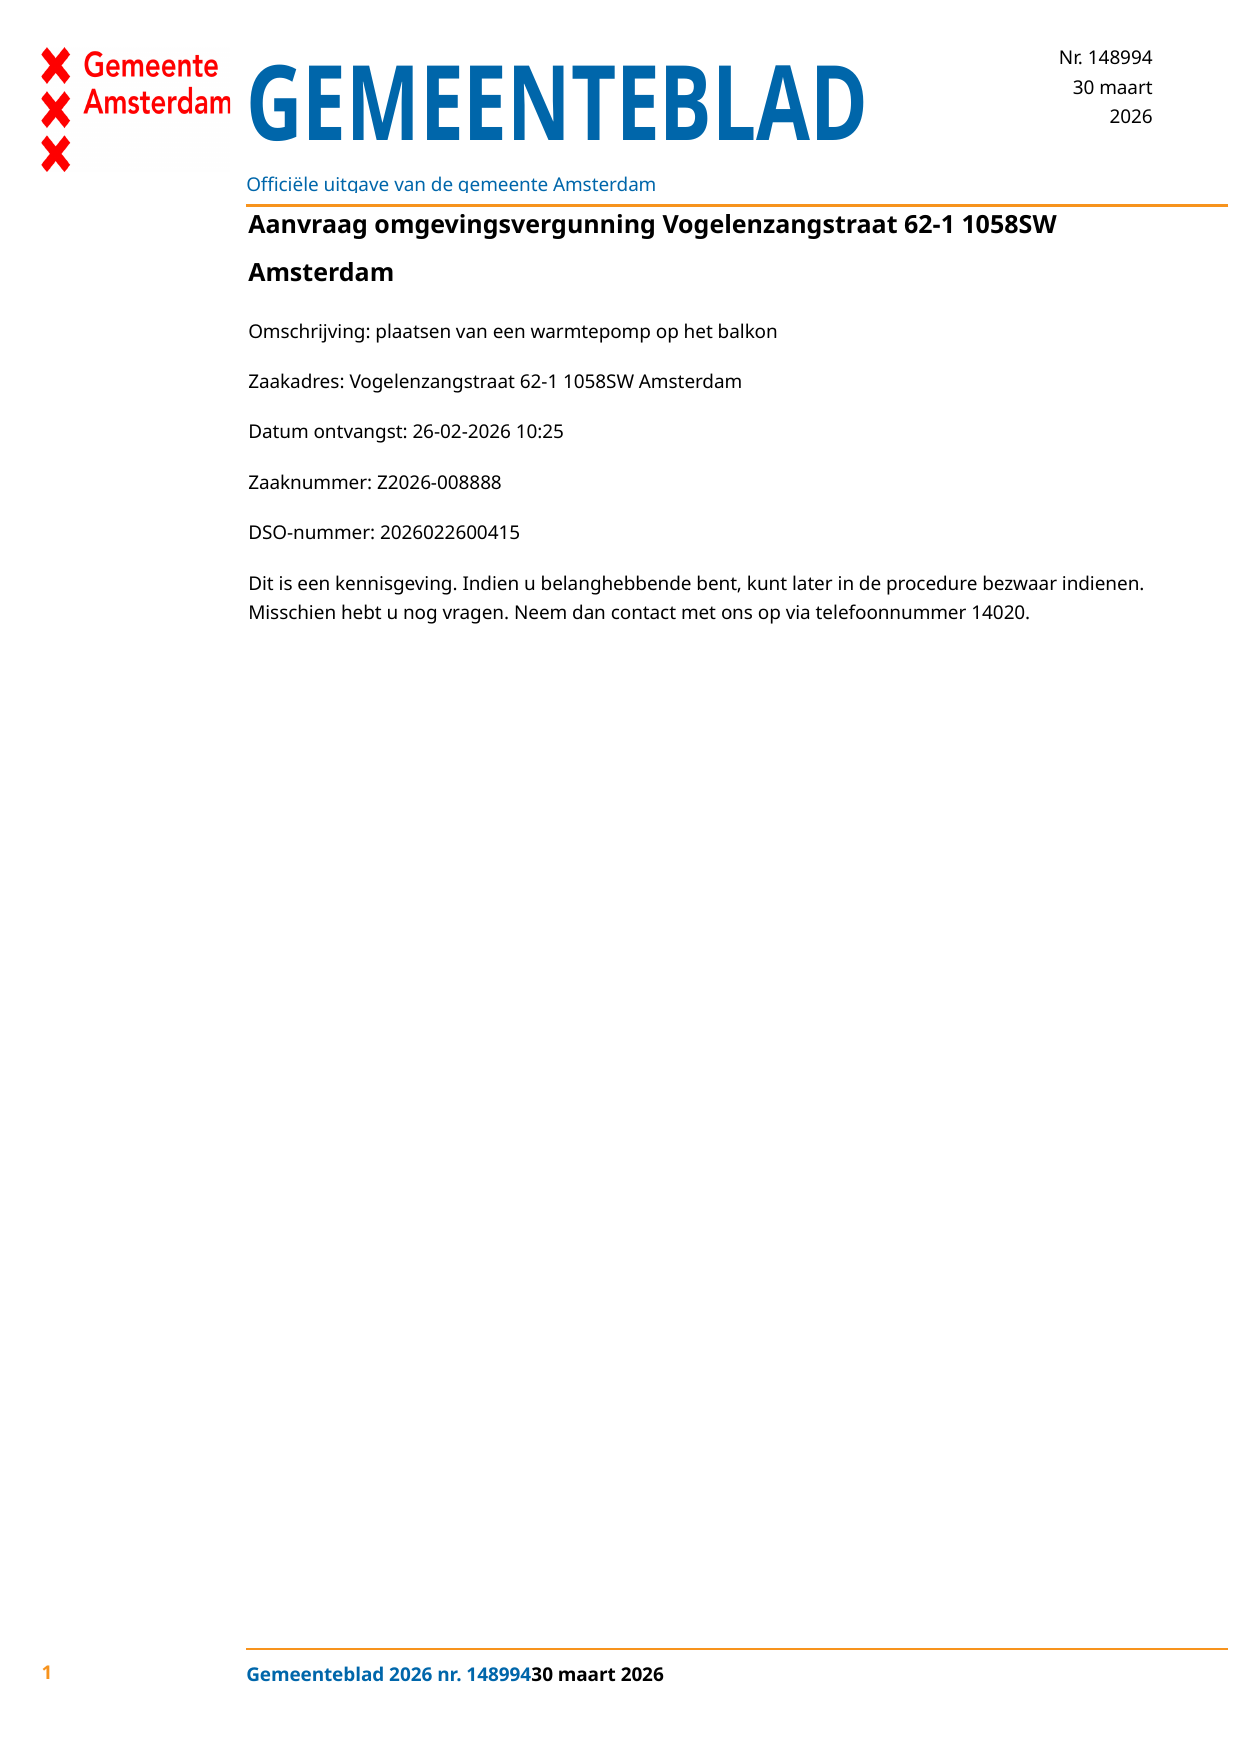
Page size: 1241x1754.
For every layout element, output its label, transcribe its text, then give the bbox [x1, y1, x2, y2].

text Zaaknummer: Z2026-008888 [248, 469, 1152, 495]
text Aanvraag omgevingsvergunning Vogelenzangstraat 62-1 1058SW Amsterdam [248, 207, 1152, 288]
text Dit is een kennisgeving. Indien u belanghebbende bent, kunt later in de procedure bezwaar indienen. Misschien hebt u nog vragen. Neem dan contact met ons op via telefoonnummer 14020. [248, 570, 1152, 625]
text Zaakadres: Vogelenzangstraat 62-1 1058SW Amsterdam [248, 368, 1152, 394]
text Omschrijving: plaatsen van een warmtepomp op het balkon [248, 318, 1152, 344]
text Datum ontvangst: 26-02-2026 10:25 [248, 419, 1152, 444]
text DSO-nummer: 2026022600415 [248, 519, 1152, 545]
picture [41, 47, 231, 172]
